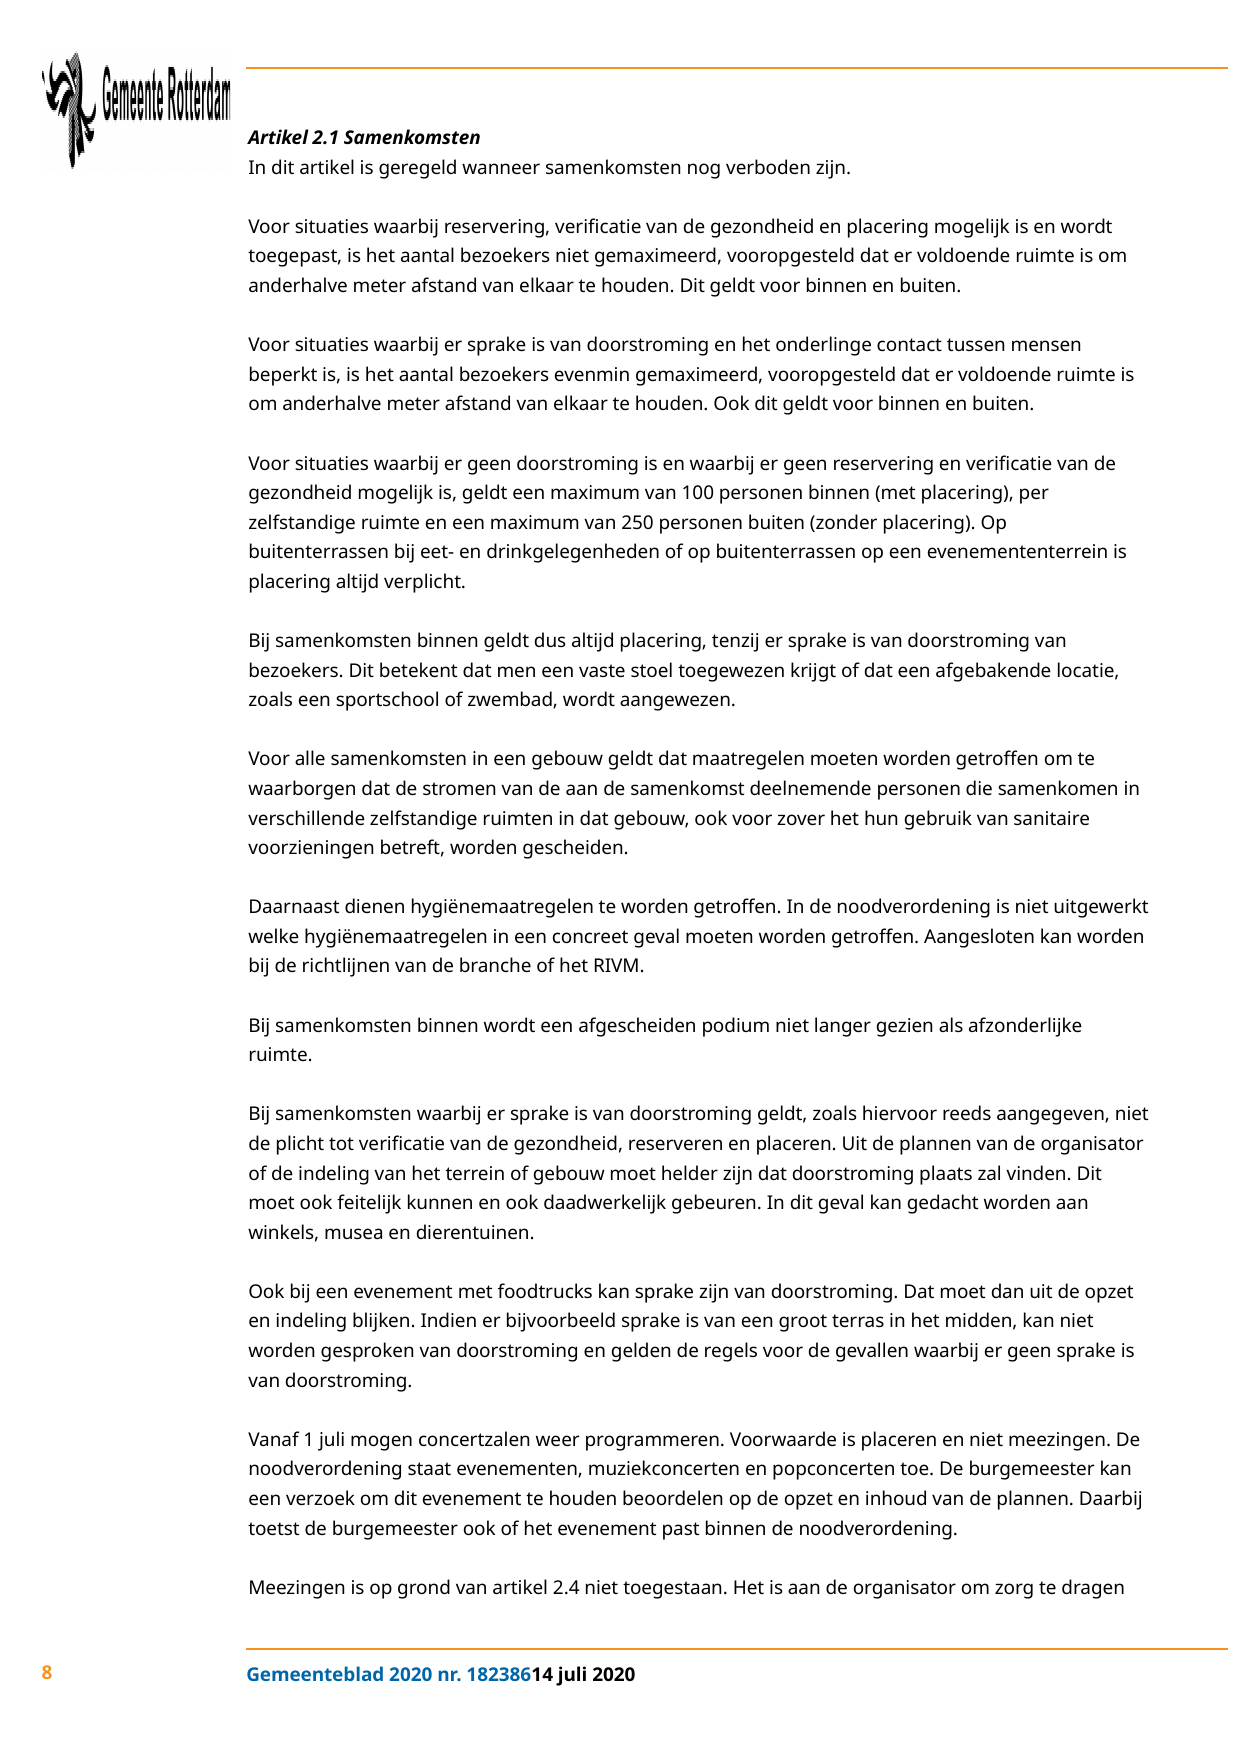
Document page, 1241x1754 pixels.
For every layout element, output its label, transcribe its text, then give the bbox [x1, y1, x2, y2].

text Artikel 2.1 Samenkomsten [248, 124, 1152, 150]
text In dit artikel is geregeld wanneer samenkomsten nog verboden zijn. [248, 154, 1152, 180]
picture [41, 47, 231, 172]
text Ook bij een evenement met foodtrucks kan sprake zijn van doorstroming. Dat moet dan uit de opzet en indeling blijken. Indien er bijvoorbeeld sprake is van een groot terras in het midden, kan niet worden gesproken van doorstroming en gelden de regels voor de gevallen waarbij er geen sprake is van doorstroming. [248, 1278, 1152, 1393]
text Voor situaties waarbij er sprake is van doorstroming en het onderlinge contact tussen mensen beperkt is, is het aantal bezoekers evenmin gemaximeerd, vooropgesteld dat er voldoende ruimte is om anderhalve meter afstand van elkaar te houden. Ook dit geldt voor binnen en buiten. [248, 331, 1152, 416]
text Bij samenkomsten binnen wordt een afgescheiden podium niet langer gezien als afzonderlijke ruimte. [248, 1012, 1152, 1067]
text Voor situaties waarbij reservering, verificatie van de gezondheid en placering mogelijk is en wordt toegepast, is het aantal bezoekers niet gemaximeerd, vooropgesteld dat er voldoende ruimte is om anderhalve meter afstand van elkaar te houden. Dit geldt voor binnen en buiten. [248, 213, 1152, 298]
text Voor situaties waarbij er geen doorstroming is en waarbij er geen reservering en verificatie van de gezondheid mogelijk is, geldt een maximum van 100 personen binnen (met placering), per zelfstandige ruimte en een maximum van 250 personen buiten (zonder placering). Op buitenterrassen bij eet- en drinkgelegenheden of op buitenterrassen op een evenemententerrein is placering altijd verplicht. [248, 450, 1152, 594]
text Daarnaast dienen hygiënemaatregelen te worden getroffen. In de noodverordening is niet uitgewerkt welke hygiënemaatregelen in een concreet geval moeten worden getroffen. Aangesloten kan worden bij de richtlijnen van de branche of het RIVM. [248, 893, 1152, 978]
text Voor alle samenkomsten in een gebouw geldt dat maatregelen moeten worden getroffen om te waarborgen dat de stromen van de aan de samenkomst deelnemende personen die samenkomen in verschillende zelfstandige ruimten in dat gebouw, ook voor zover het hun gebruik van sanitaire voorzieningen betreft, worden gescheiden. [248, 746, 1152, 860]
text Meezingen is op grond van artikel 2.4 niet toegestaan. Het is aan de organisator om zorg te dragen [248, 1574, 1152, 1600]
text Vanaf 1 juli mogen concertzalen weer programmeren. Voorwaarde is placeren en niet meezingen. De noodverordening staat evenementen, muziekconcerten en popconcerten toe. De burgemeester kan een verzoek om dit evenement te houden beoordelen op de opzet en inhoud van de plannen. Daarbij toetst de burgemeester ook of het evenement past binnen de noodverordening. [248, 1426, 1152, 1541]
text Bij samenkomsten binnen geldt dus altijd placering, tenzij er sprake is van doorstroming van bezoekers. Dit betekent dat men een vaste stoel toegewezen krijgt of dat een afgebakende locatie, zoals een sportschool of zwembad, wordt aangewezen. [248, 627, 1152, 712]
text Bij samenkomsten waarbij er sprake is van doorstroming geldt, zoals hiervoor reeds aangegeven, niet de plicht tot verificatie van de gezondheid, reserveren en placeren. Uit de plannen van de organisator of de indeling van het terrein of gebouw moet helder zijn dat doorstroming plaats zal vinden. Dit moet ook feitelijk kunnen en ook daadwerkelijk gebeuren. In dit geval kan gedacht worden aan winkels, musea en dierentuinen. [248, 1101, 1152, 1245]
